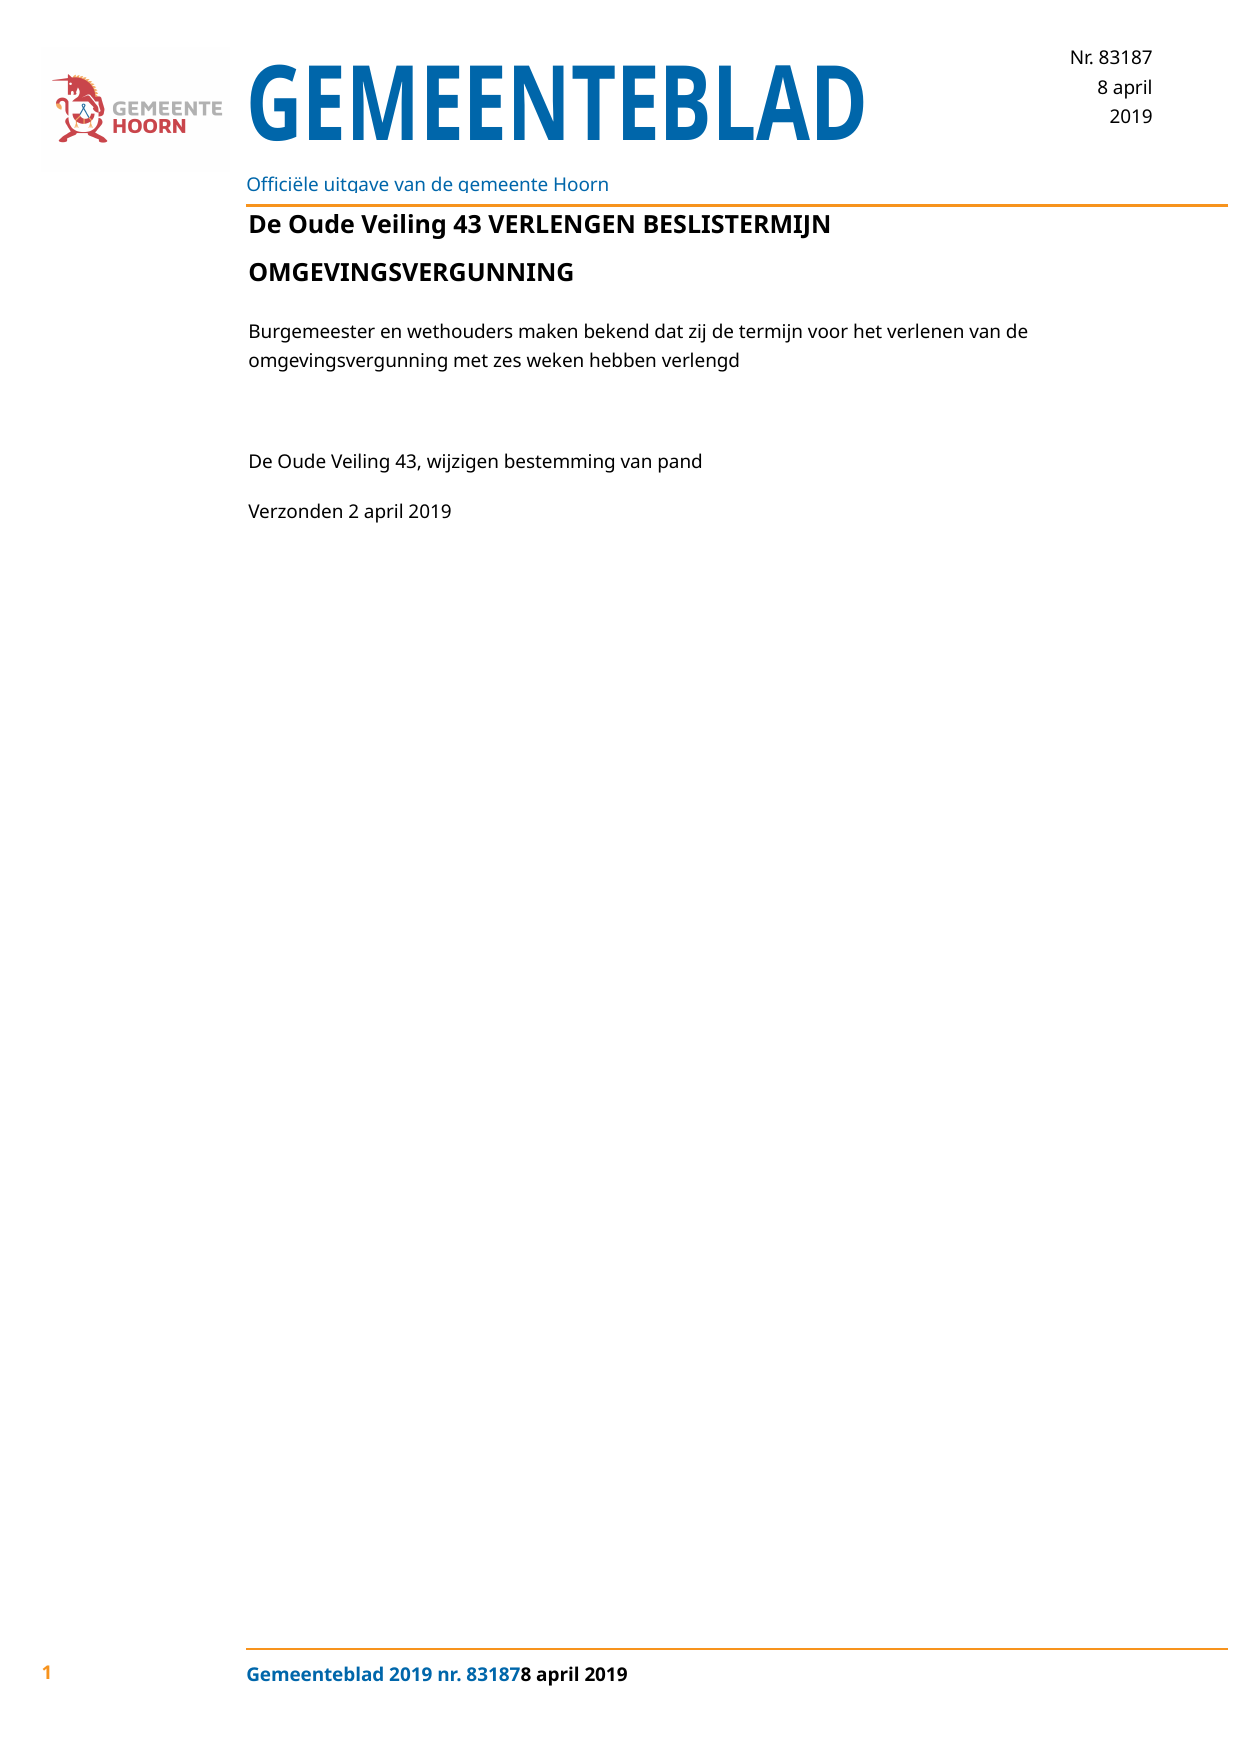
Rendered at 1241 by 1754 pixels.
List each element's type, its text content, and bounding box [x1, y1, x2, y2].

text De Oude Veiling 43 VERLENGEN BESLISTERMIJN OMGEVINGSVERGUNNING [248, 207, 1152, 288]
text De Oude Veiling 43, wijzigen bestemming van pand [248, 448, 1152, 474]
text Verzonden 2 april 2019 [248, 499, 1152, 524]
picture [41, 47, 231, 172]
text Burgemeester en wethouders maken bekend dat zij de termijn voor het verlenen van de omgevingsvergunning met zes weken hebben verlengd [248, 318, 1152, 373]
